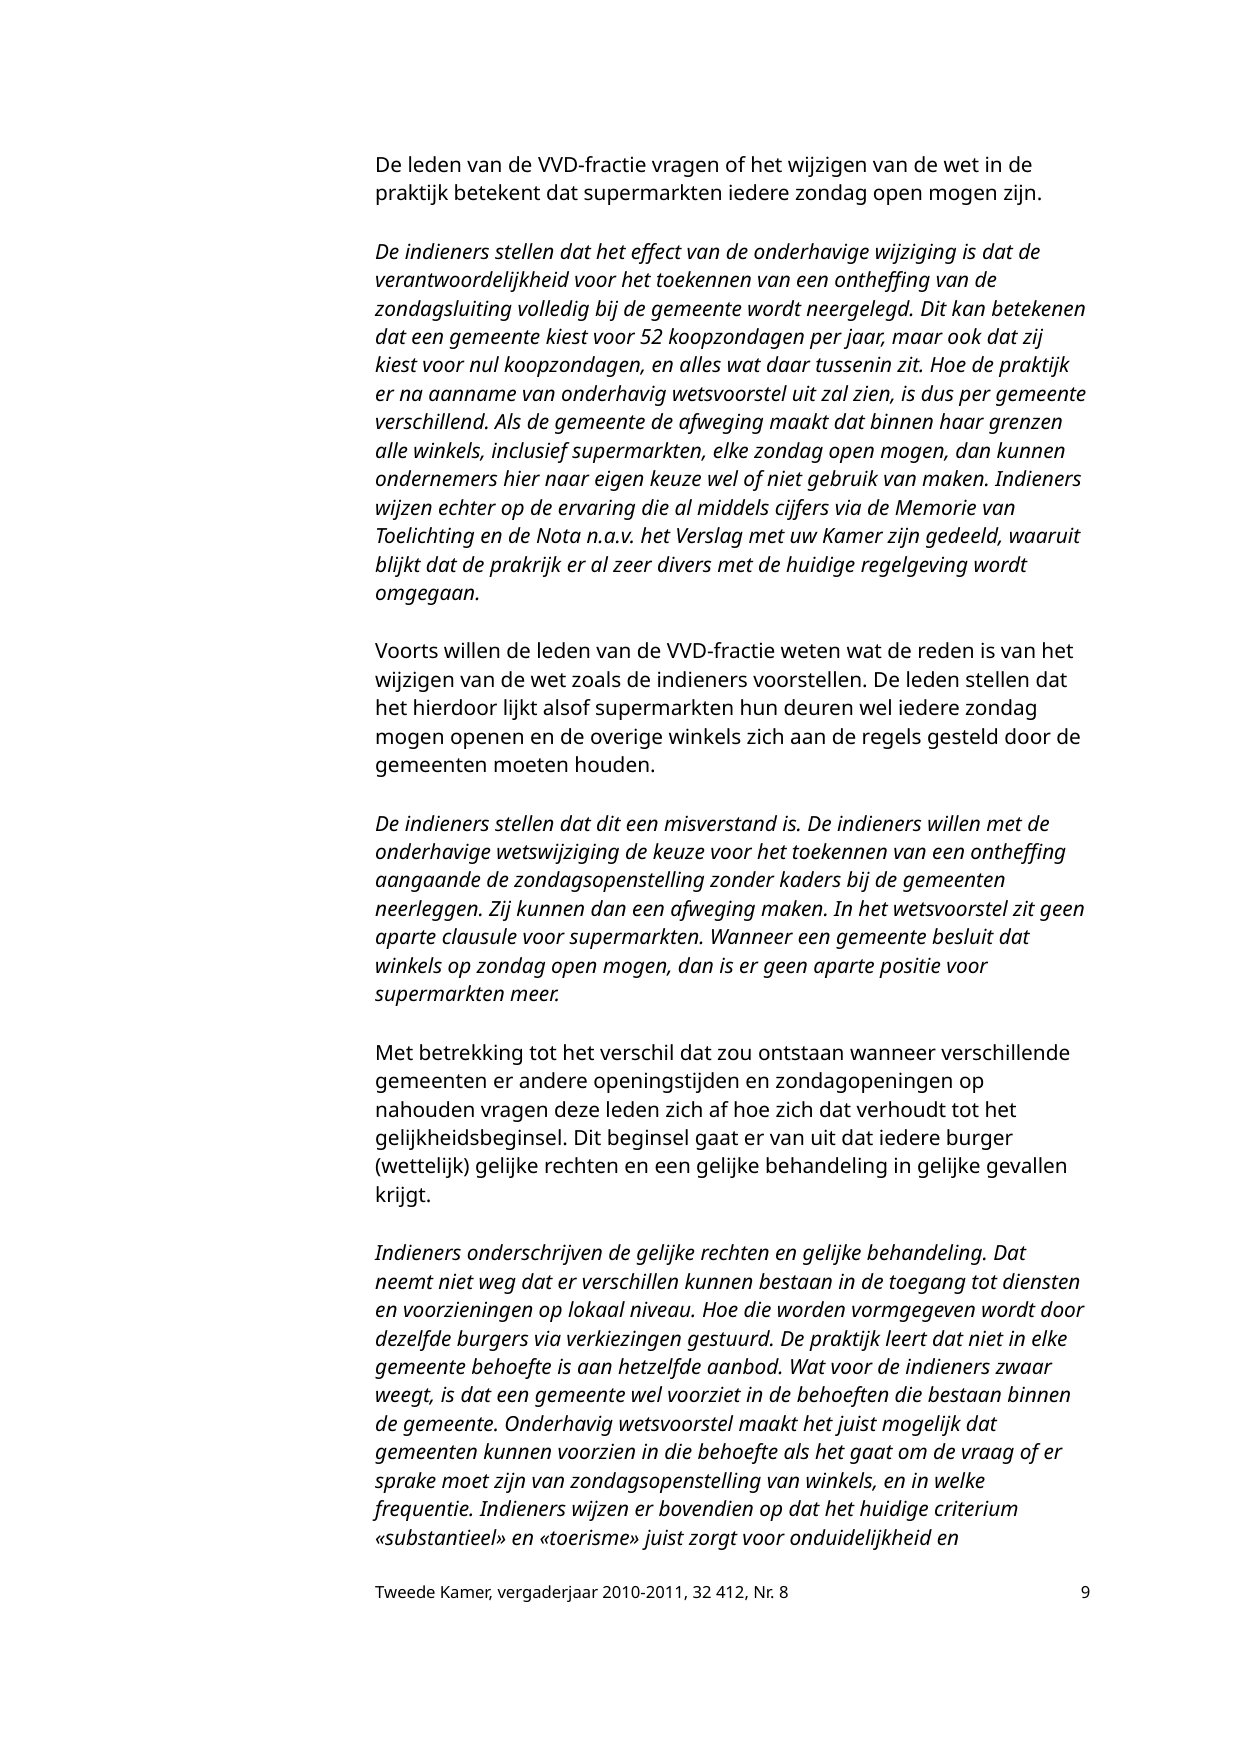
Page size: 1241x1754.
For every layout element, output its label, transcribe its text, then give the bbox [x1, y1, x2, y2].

text De indieners stellen dat dit een misverstand is. De indieners willen met de onderhavige wetswijziging de keuze voor het toekennen van een ontheffing aangaande de zondagsopenstelling zonder kaders bij de gemeenten neerleggen. Zij kunnen dan een afweging maken. In het wetsvoorstel zit geen aparte clausule voor supermarkten. Wanneer een gemeente besluit dat winkels op zondag open mogen, dan is er geen aparte positie voor supermarkten meer. [375, 809, 1090, 1008]
text Indieners onderschrijven de gelijke rechten en gelijke behandeling. Dat neemt niet weg dat er verschillen kunnen bestaan in de toegang tot diensten en voorzieningen op lokaal niveau. Hoe die worden vormgegeven wordt door dezelfde burgers via verkiezingen gestuurd. De praktijk leert dat niet in elke gemeente behoefte is aan hetzelfde aanbod. Wat voor de indieners zwaar weegt, is dat een gemeente wel voorziet in de behoeften die bestaan binnen de gemeente. Onderhavig wetsvoorstel maakt het juist mogelijk dat gemeenten kunnen voorzien in die behoefte als het gaat om de vraag of er sprake moet zijn van zondagsopenstelling van winkels, en in welke frequentie. Indieners wijzen er bovendien op dat het huidige criterium «substantieel» en «toerisme» juist zorgt voor onduidelijkheid en [375, 1238, 1090, 1551]
text Met betrekking tot het verschil dat zou ontstaan wanneer verschillende gemeenten er andere openingstijden en zondagopeningen op nahouden vragen deze leden zich af hoe zich dat verhoudt tot het gelijkheidsbeginsel. Dit beginsel gaat er van uit dat iedere burger (wettelijk) gelijke rechten en een gelijke behandeling in gelijke gevallen krijgt. [375, 1038, 1090, 1208]
text Voorts willen de leden van de VVD-fractie weten wat de reden is van het wijzigen van de wet zoals de indieners voorstellen. De leden stellen dat het hierdoor lijkt alsof supermarkten hun deuren wel iedere zondag mogen openen en de overige winkels zich aan de regels gesteld door de gemeenten moeten houden. [375, 637, 1090, 779]
text De leden van de VVD-fractie vragen of het wijzigen van de wet in de praktijk betekent dat supermarkten iedere zondag open mogen zijn. [375, 150, 1090, 207]
text De indieners stellen dat het effect van de onderhavige wijziging is dat de verantwoordelijkheid voor het toekennen van een ontheffing van de zondagsluiting volledig bij de gemeente wordt neergelegd. Dit kan betekenen dat een gemeente kiest voor 52 koopzondagen per jaar, maar ook dat zij kiest voor nul koopzondagen, en alles wat daar tussenin zit. Hoe de praktijk er na aanname van onderhavig wetsvoorstel uit zal zien, is dus per gemeente verschillend. Als de gemeente de afweging maakt dat binnen haar grenzen alle winkels, inclusief supermarkten, elke zondag open mogen, dan kunnen ondernemers hier naar eigen keuze wel of niet gebruik van maken. Indieners wijzen echter op de ervaring die al middels cijfers via de Memorie van Toelichting en de Nota n.a.v. het Verslag met uw Kamer zijn gedeeld, waaruit blijkt dat de prakrijk er al zeer divers met de huidige regelgeving wordt omgegaan. [375, 237, 1090, 607]
